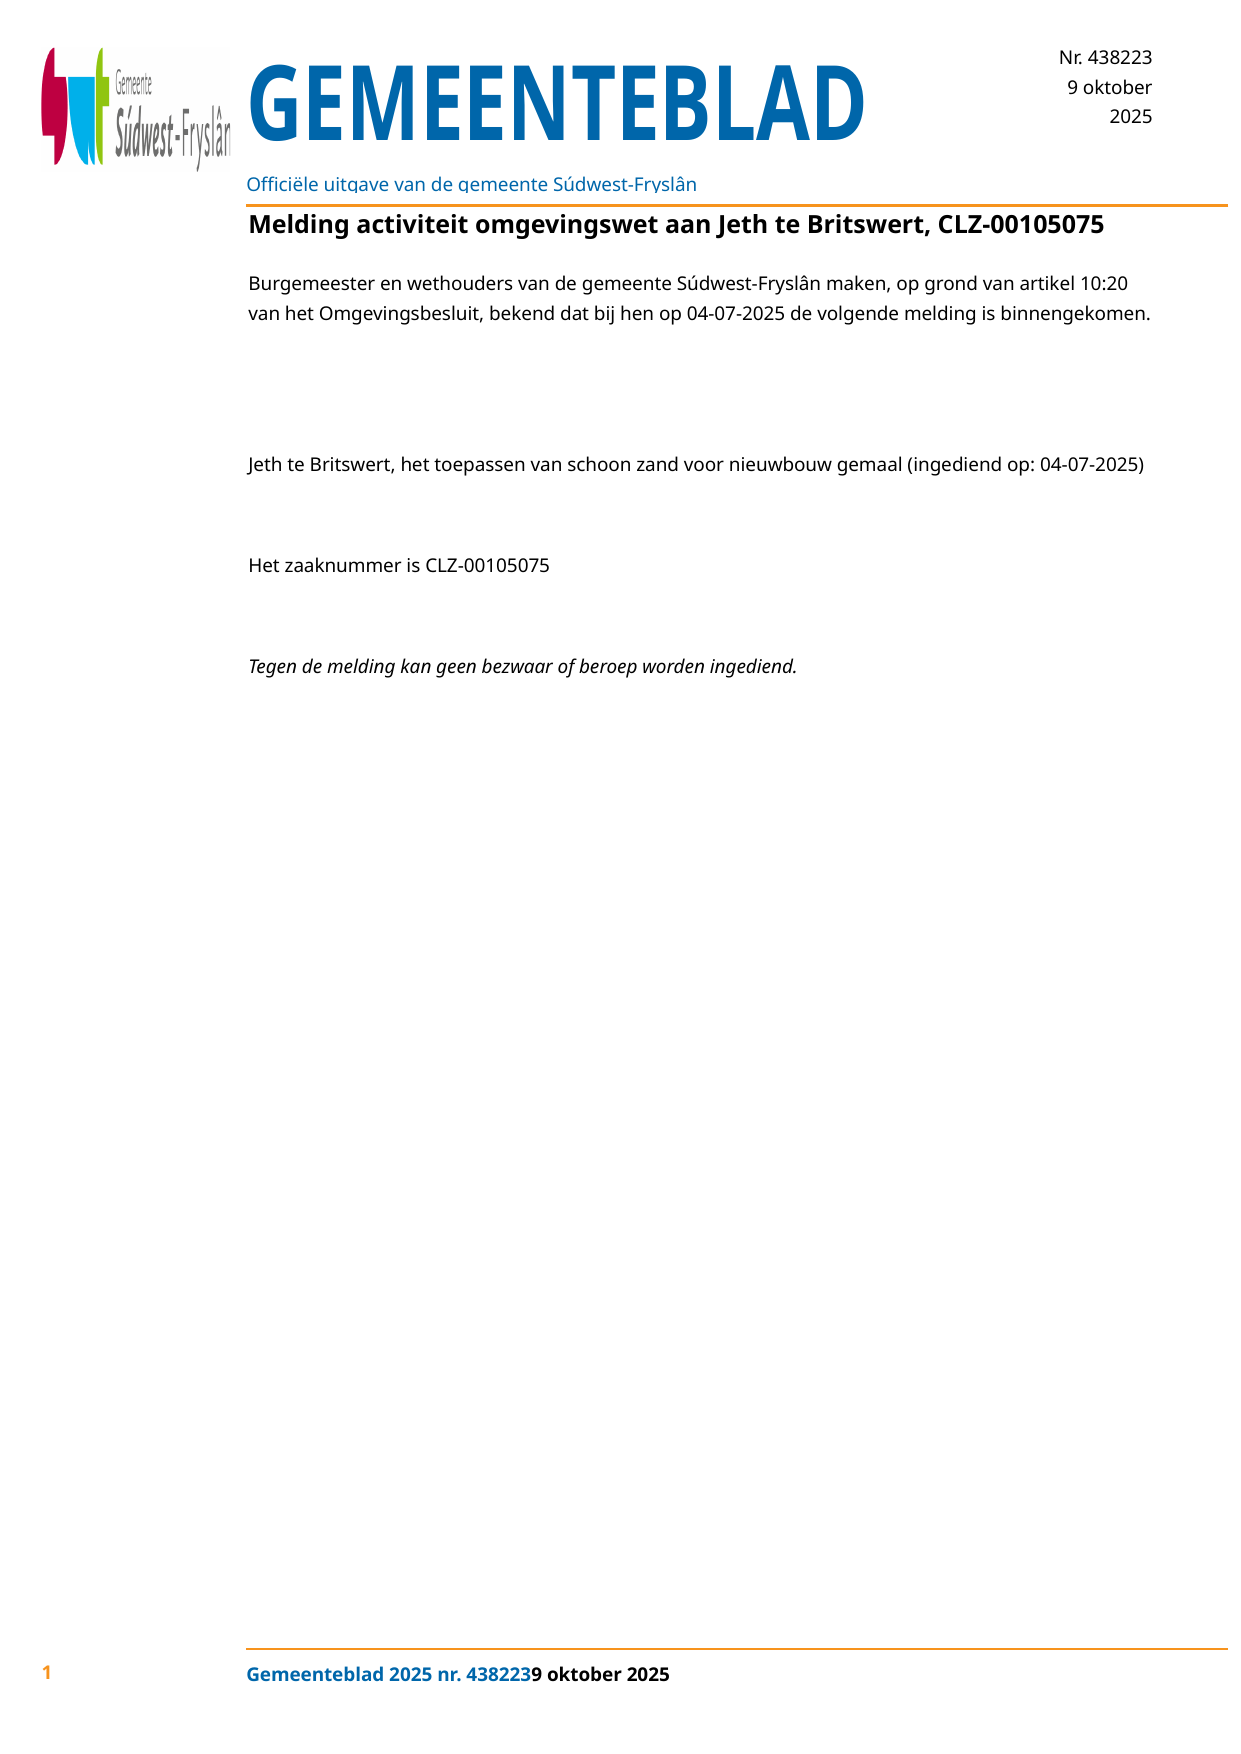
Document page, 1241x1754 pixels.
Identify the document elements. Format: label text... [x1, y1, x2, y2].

text Jeth te Britswert, het toepassen van schoon zand voor nieuwbouw gemaal (ingediend op: 04-07-2025) [248, 451, 1152, 477]
picture [41, 47, 231, 172]
text Melding activiteit omgevingswet aan Jeth te Britswert, CLZ-00105075 [248, 207, 1152, 241]
text Burgemeester en wethouders van de gemeente Súdwest-Fryslân maken, op grond van artikel 10:20 van het Omgevingsbesluit, bekend dat bij hen op 04-07-2025 de volgende melding is binnengekomen. [248, 270, 1152, 326]
text Het zaaknummer is CLZ-00105075 [248, 552, 1152, 578]
text Tegen de melding kan geen bezwaar of beroep worden ingediend. [248, 653, 1152, 678]
